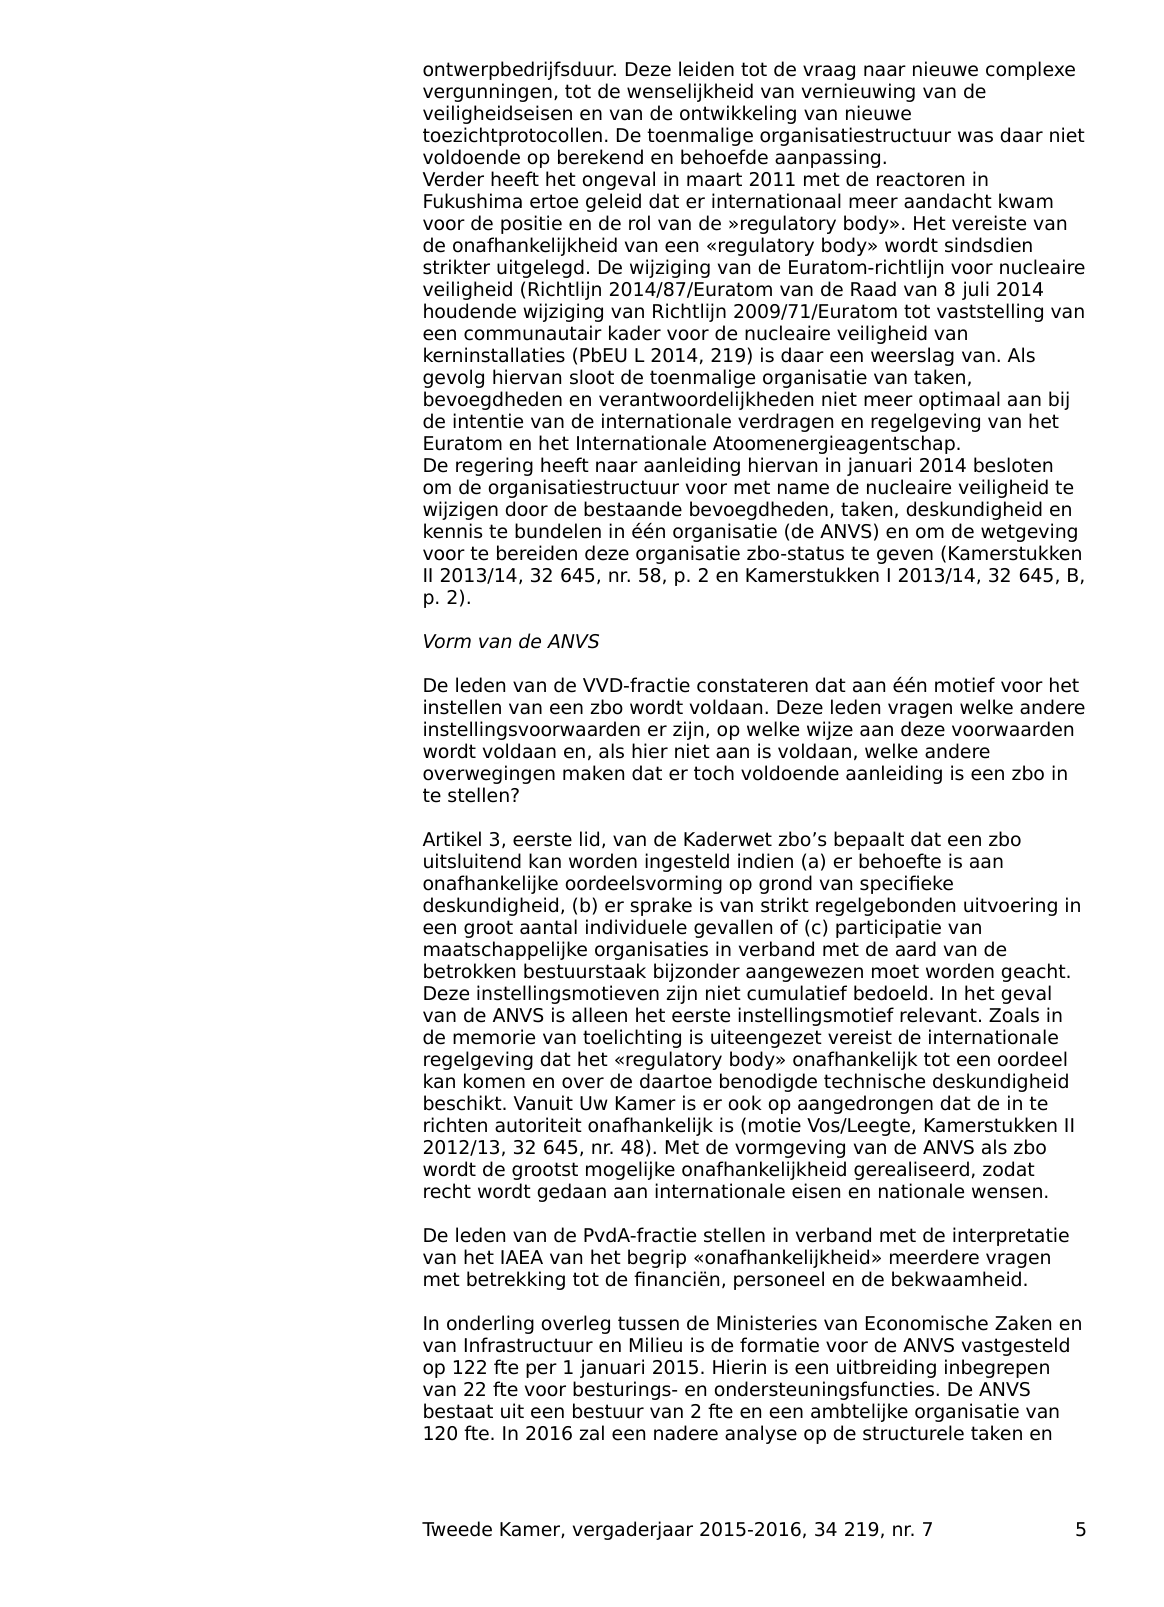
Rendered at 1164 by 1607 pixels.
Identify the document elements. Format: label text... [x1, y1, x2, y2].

text Artikel 3, eerste lid, van de Kaderwet zbo’s bepaalt dat een zbo uitsluitend kan worden ingesteld indien (a) er behoefte is aan onafhankelijke oordeelsvorming op grond van specifieke deskundigheid, (b) er sprake is van strikt regelgebonden uitvoering in een groot aantal individuele gevallen of (c) participatie van maatschappelijke organisaties in verband met de aard van de betrokken bestuurstaak bijzonder aangewezen moet worden geacht. Deze instellingsmotieven zijn niet cumulatief bedoeld. In het geval van de ANVS is alleen het eerste instellingsmotief relevant. Zoals in de memorie van toelichting is uiteengezet vereist de internationale regelgeving dat het «regulatory body» onafhankelijk tot een oordeel kan komen en over de daartoe benodigde technische deskundigheid beschikt. Vanuit Uw Kamer is er ook op aangedrongen dat de in te richten autoriteit onafhankelijk is (motie Vos/Leegte, Kamerstukken II 2012/13, 32 645, nr. 48). Met de vormgeving van de ANVS als zbo wordt de grootst mogelijke onafhankelijkheid gerealiseerd, zodat recht wordt gedaan aan internationale eisen en nationale wensen. [422, 829, 1087, 1203]
text In onderling overleg tussen de Ministeries van Economische Zaken en van Infrastructuur en Milieu is de formatie voor de ANVS vastgesteld op 122 fte per 1 januari 2015. Hierin is een uitbreiding inbegrepen van 22 fte voor besturings- en ondersteuningsfuncties. De ANVS bestaat uit een bestuur van 2 fte en een ambtelijke organisatie van 120 fte. In 2016 zal een nadere analyse op de structurele taken en [422, 1313, 1087, 1445]
text De regering heeft naar aanleiding hiervan in januari 2014 besloten om de organisatiestructuur voor met name de nucleaire veiligheid te wijzigen door de bestaande bevoegdheden, taken, deskundigheid en kennis te bundelen in één organisatie (de ANVS) en om de wetgeving voor te bereiden deze organisatie zbo-status te geven (Kamerstukken II 2013/14, 32 645, nr. 58, p. 2 en Kamerstukken I 2013/14, 32 645, B, p. 2). [422, 455, 1087, 608]
text Verder heeft het ongeval in maart 2011 met de reactoren in Fukushima ertoe geleid dat er internationaal meer aandacht kwam voor de positie en de rol van de »regulatory body». Het vereiste van de onafhankelijkheid van een «regulatory body» wordt sindsdien strikter uitgelegd. De wijziging van de Euratom-richtlijn voor nucleaire veiligheid (Richtlijn 2014/87/Euratom van de Raad van 8 juli 2014 houdende wijziging van Richtlijn 2009/71/Euratom tot vaststelling van een communautair kader voor de nucleaire veiligheid van kerninstallaties (PbEU L 2014, 219) is daar een weerslag van. Als gevolg hiervan sloot de toenmalige organisatie van taken, bevoegdheden en verantwoordelijkheden niet meer optimaal aan bij de intentie van de internationale verdragen en regelgeving van het Euratom en het Internationale Atoomenergieagentschap. [422, 169, 1087, 455]
text De leden van de VVD-fractie constateren dat aan één motief voor het instellen van een zbo wordt voldaan. Deze leden vragen welke andere instellingsvoorwaarden er zijn, op welke wijze aan deze voorwaarden wordt voldaan en, als hier niet aan is voldaan, welke andere overwegingen maken dat er toch voldoende aanleiding is een zbo in te stellen? [422, 675, 1087, 807]
subtitle Vorm van de ANVS [422, 631, 1087, 653]
text De leden van de PvdA-fractie stellen in verband met de interpretatie van het IAEA van het begrip «onafhankelijkheid» meerdere vragen met betrekking tot de financiën, personeel en de bekwaamheid. [422, 1225, 1087, 1291]
text ontwerpbedrijfsduur. Deze leiden tot de vraag naar nieuwe complexe vergunningen, tot de wenselijkheid van vernieuwing van de veiligheidseisen en van de ontwikkeling van nieuwe toezichtprotocollen. De toenmalige organisatiestructuur was daar niet voldoende op berekend en behoefde aanpassing. [422, 59, 1087, 169]
